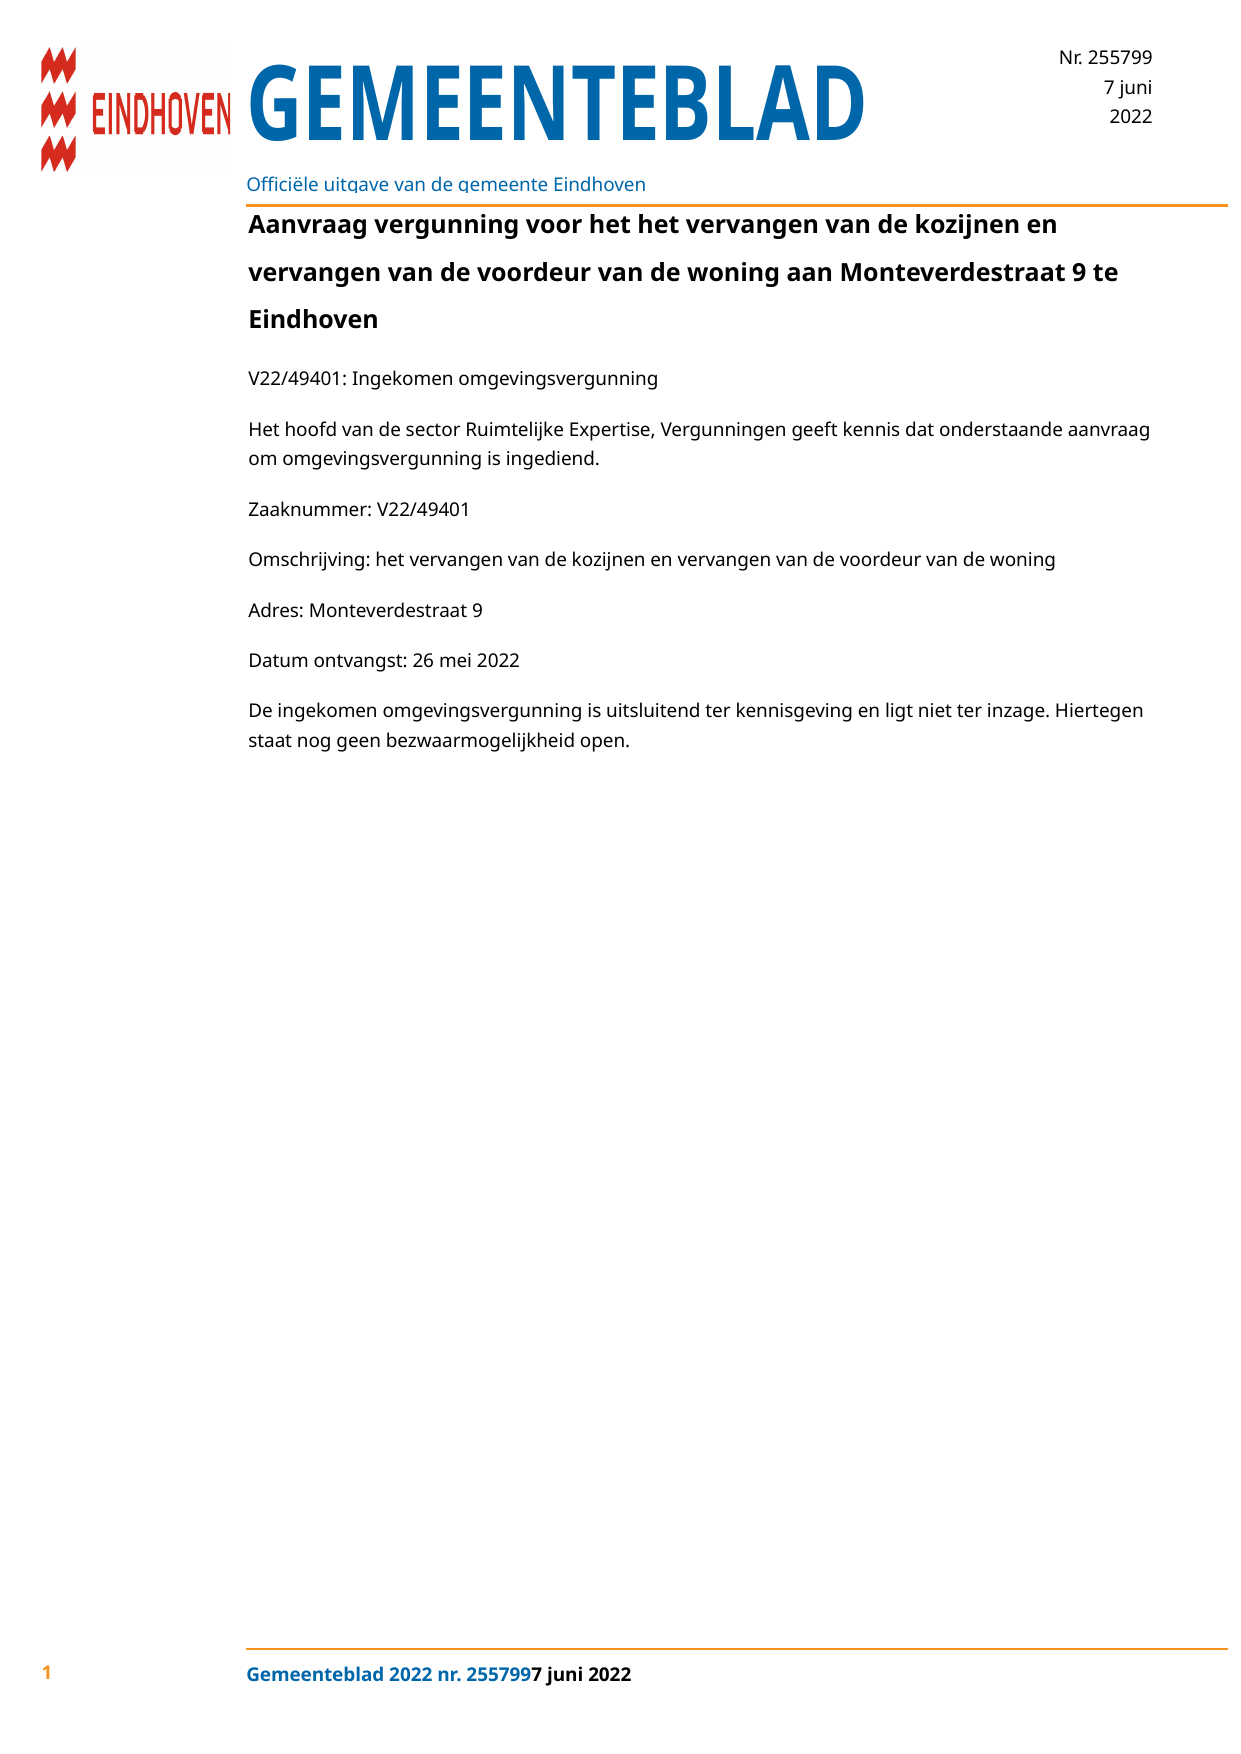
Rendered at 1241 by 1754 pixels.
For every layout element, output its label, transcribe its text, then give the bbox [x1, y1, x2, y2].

text De ingekomen omgevingsvergunning is uitsluitend ter kennisgeving en ligt niet ter inzage. Hiertegen staat nog geen bezwaarmogelijkheid open. [248, 698, 1152, 753]
text Omschrijving: het vervangen van de kozijnen en vervangen van de voordeur van de woning [248, 546, 1152, 572]
text Aanvraag vergunning voor het het vervangen van de kozijnen en vervangen van de voordeur van de woning aan Monteverdestraat 9 te Eindhoven [248, 207, 1152, 336]
text Het hoofd van de sector Ruimtelijke Expertise, Vergunningen geeft kennis dat onderstaande aanvraag om omgevingsvergunning is ingediend. [248, 416, 1152, 471]
text Zaaknummer: V22/49401 [248, 496, 1152, 522]
text Datum ontvangst: 26 mei 2022 [248, 647, 1152, 673]
text Adres: Monteverdestraat 9 [248, 597, 1152, 622]
picture [41, 47, 231, 172]
text V22/49401: Ingekomen omgevingsvergunning [248, 366, 1152, 391]
